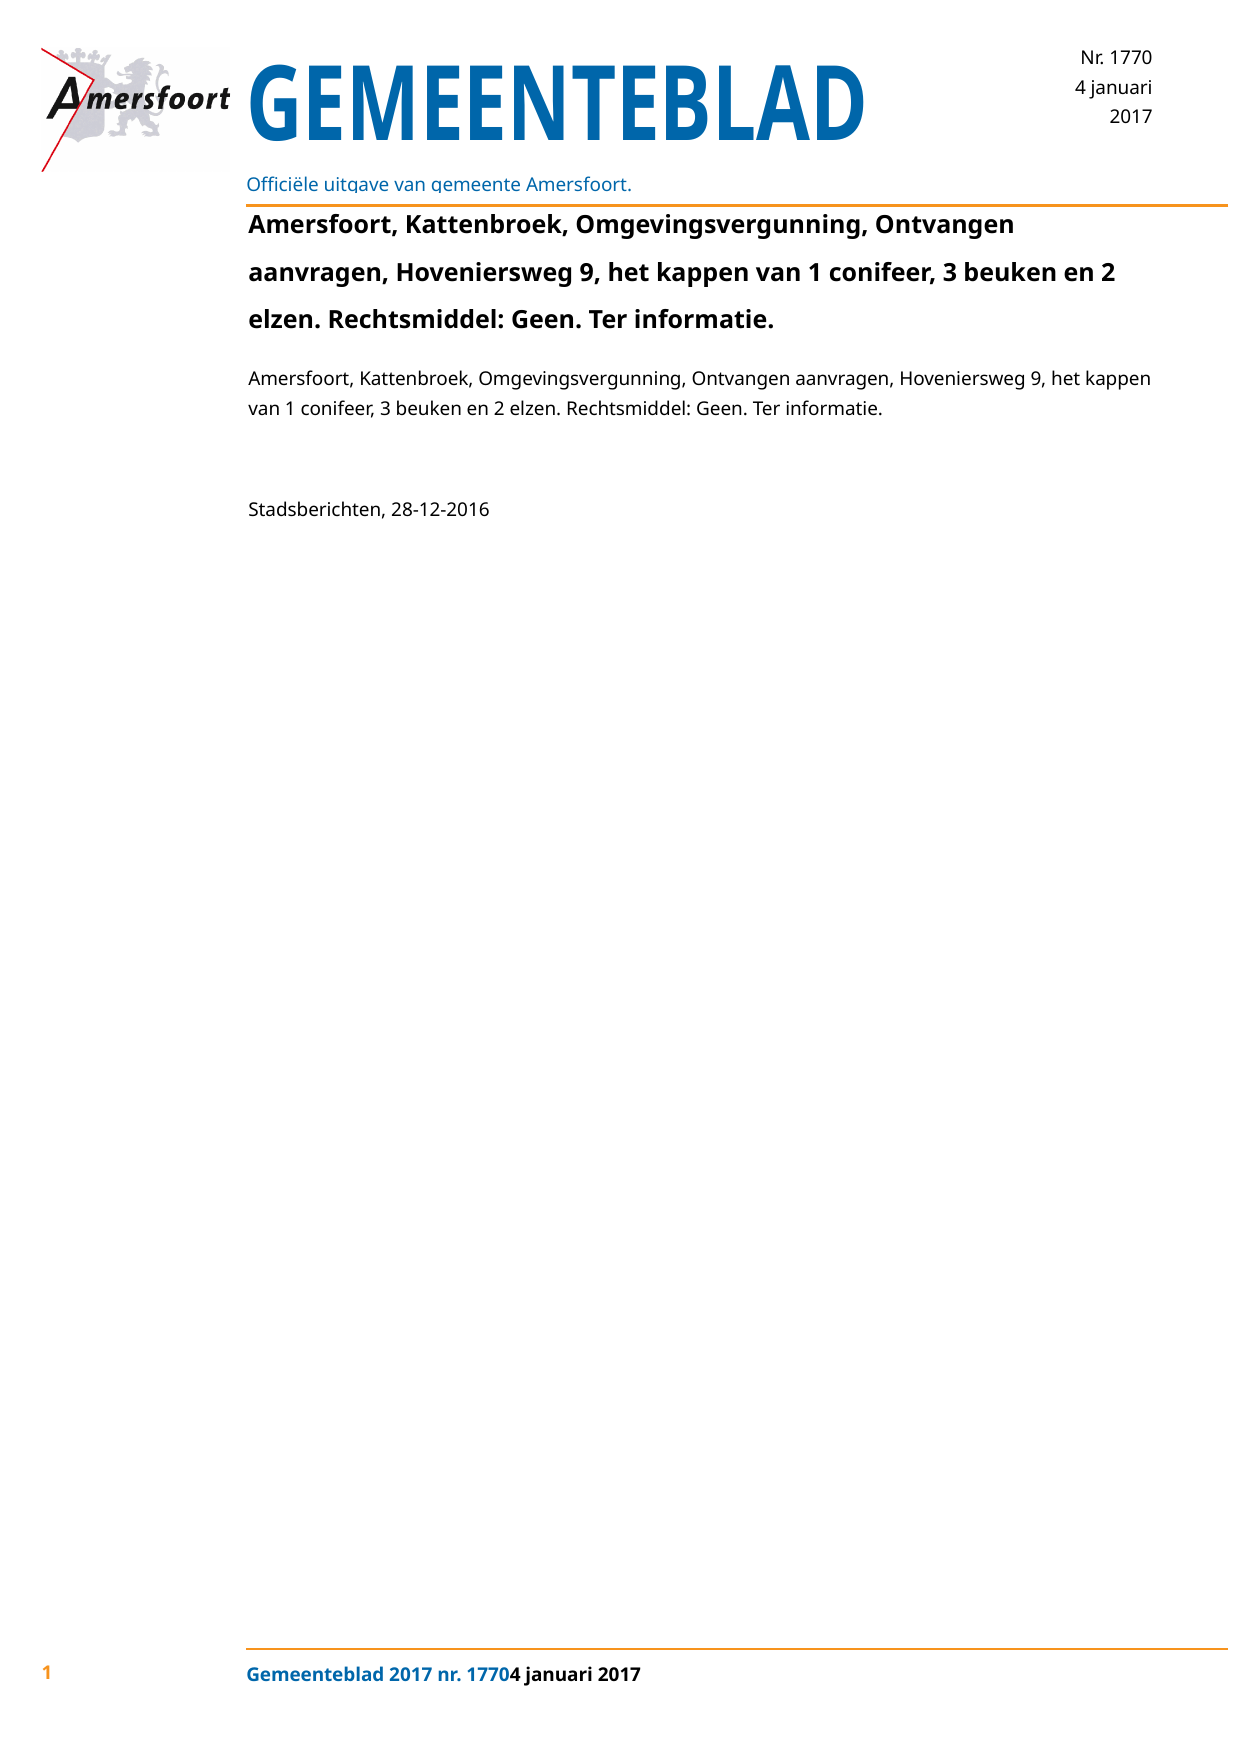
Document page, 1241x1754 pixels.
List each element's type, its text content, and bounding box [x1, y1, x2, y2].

text Amersfoort, Kattenbroek, Omgevingsvergunning, Ontvangen aanvragen, Hoveniersweg 9, het kappen van 1 conifeer, 3 beuken en 2 elzen. Rechtsmiddel: Geen. Ter informatie. [248, 366, 1152, 421]
text Stadsberichten, 28-12-2016 [248, 496, 1152, 522]
text Amersfoort, Kattenbroek, Omgevingsvergunning, Ontvangen aanvragen, Hoveniersweg 9, het kappen van 1 conifeer, 3 beuken en 2 elzen. Rechtsmiddel: Geen. Ter informatie. [248, 207, 1152, 336]
picture [41, 47, 231, 172]
